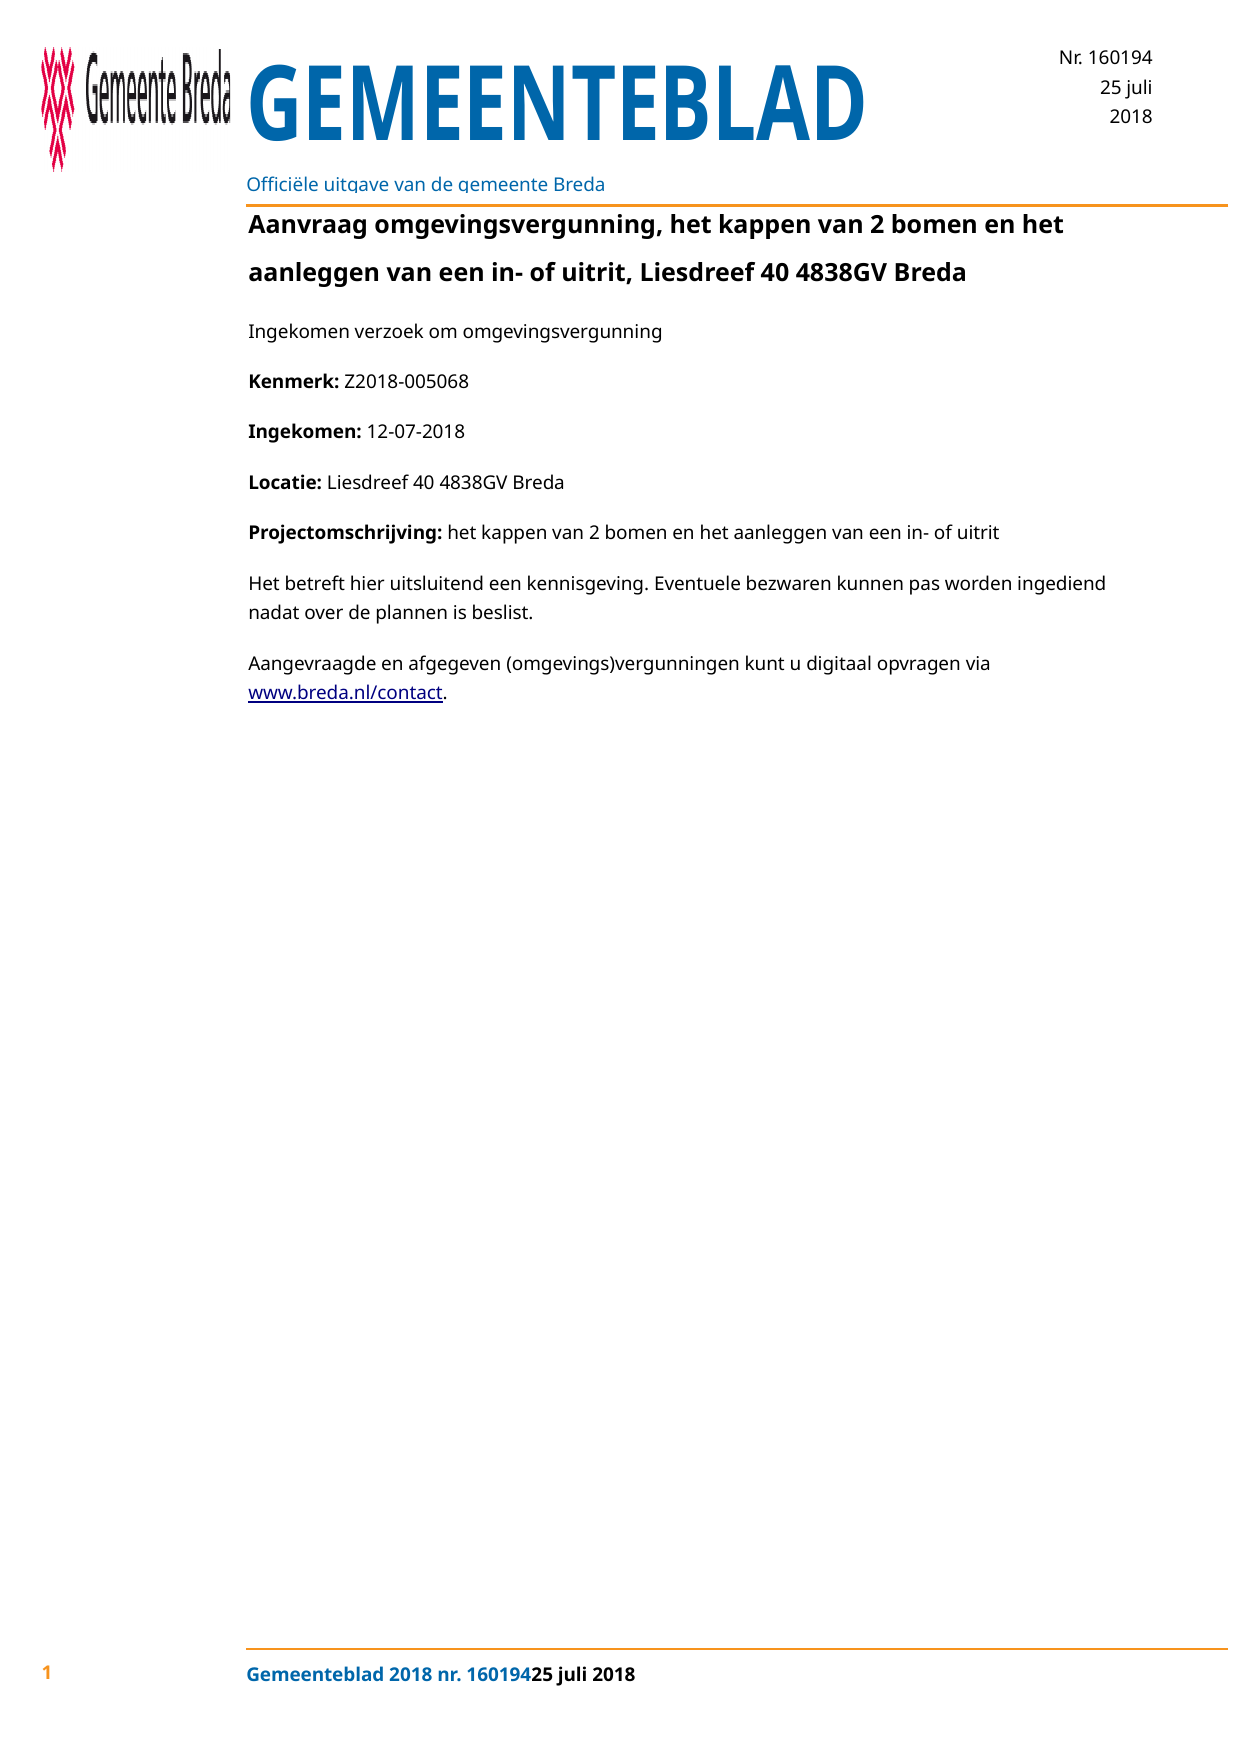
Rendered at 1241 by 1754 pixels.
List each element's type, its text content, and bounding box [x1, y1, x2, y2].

text Projectomschrijving: het kappen van 2 bomen en het aanleggen van een in- of uitrit [248, 519, 1152, 545]
text Het betreft hier uitsluitend een kennisgeving. Eventuele bezwaren kunnen pas worden ingediend nadat over de plannen is beslist. [248, 570, 1152, 625]
text Kenmerk: Z2018-005068 [248, 368, 1152, 394]
text Locatie: Liesdreef 40 4838GV Breda [248, 469, 1152, 495]
picture [41, 47, 231, 172]
text Ingekomen: 12-07-2018 [248, 419, 1152, 444]
text Ingekomen verzoek om omgevingsvergunning [248, 318, 1152, 344]
text Aanvraag omgevingsvergunning, het kappen van 2 bomen en het aanleggen van een in- of uitrit, Liesdreef 40 4838GV Breda [248, 207, 1152, 288]
text Aangevraagde en afgegeven (omgevings)vergunningen kunt u digitaal opvragen via www.breda.nl/contact. [248, 650, 1152, 705]
